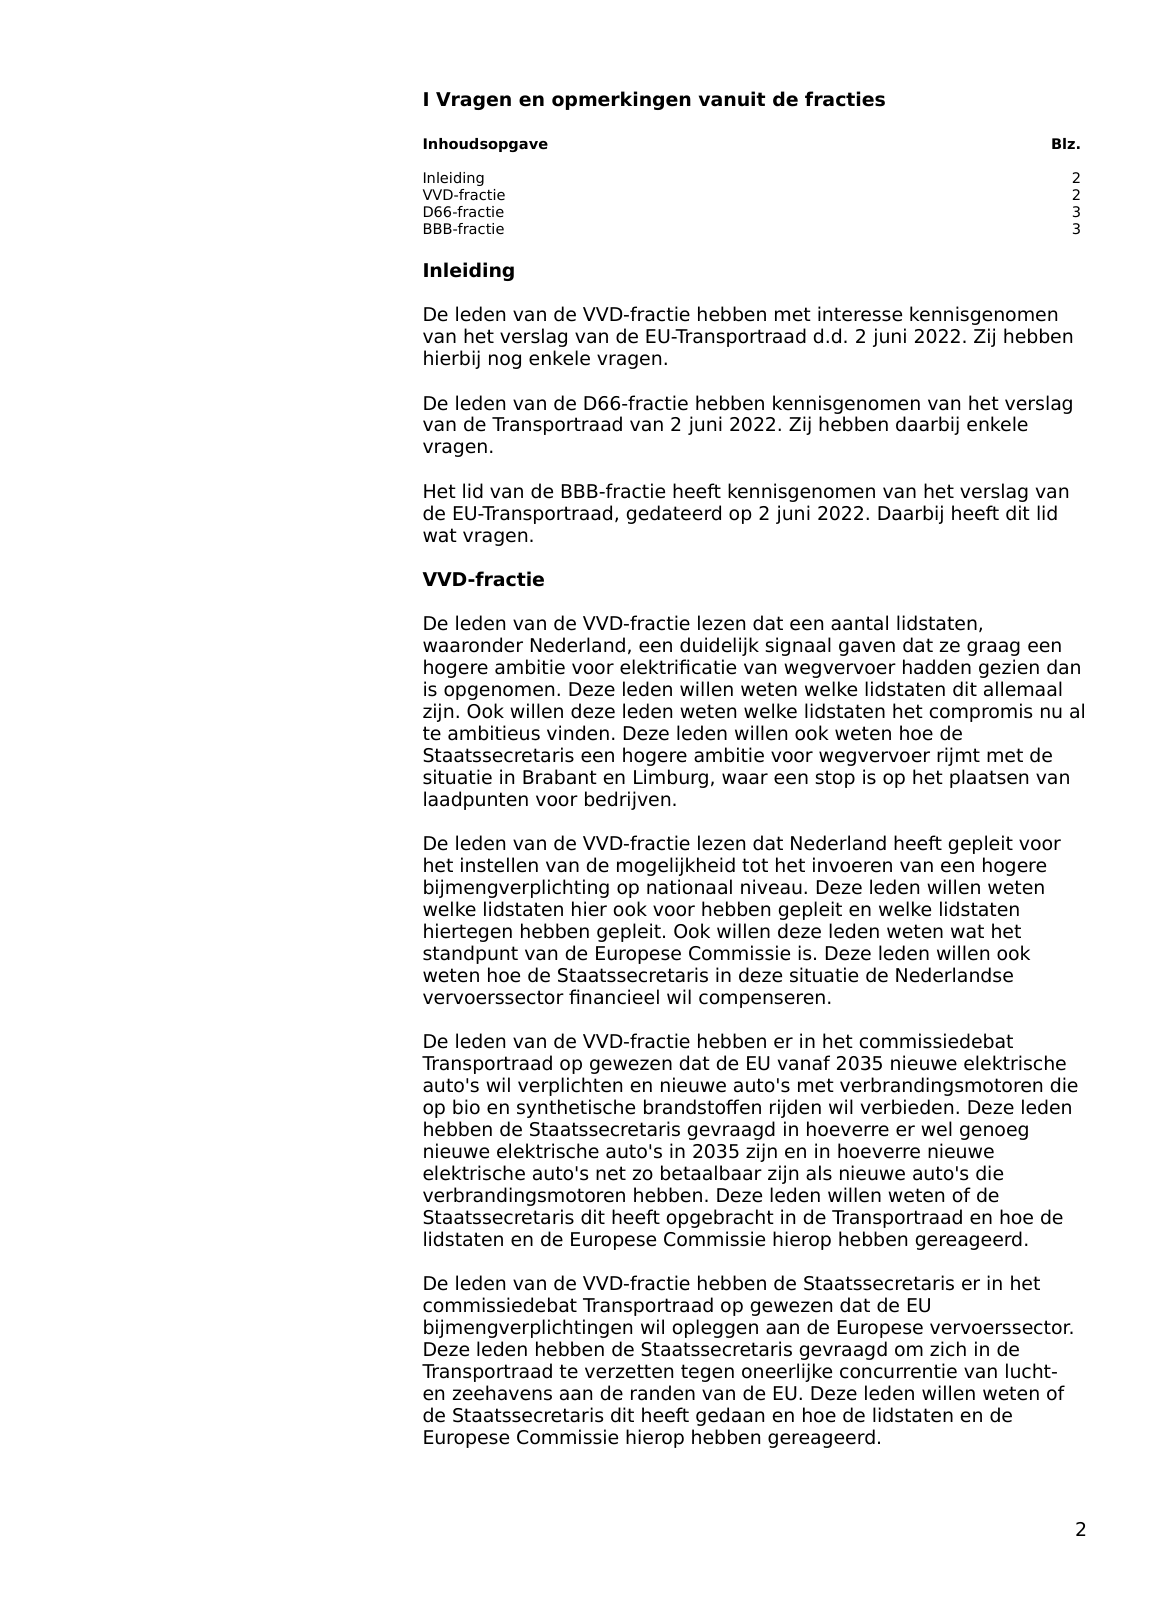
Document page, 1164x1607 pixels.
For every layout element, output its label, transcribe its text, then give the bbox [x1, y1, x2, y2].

text De leden van de VVD-fractie lezen dat een aantal lidstaten, waaronder Nederland, een duidelijk signaal gaven dat ze graag een hogere ambitie voor elektrificatie van wegvervoer hadden gezien dan is opgenomen. Deze leden willen weten welke lidstaten dit allemaal zijn. Ook willen deze leden weten welke lidstaten het compromis nu al te ambitieus vinden. Deze leden willen ook weten hoe de Staatssecretaris een hogere ambitie voor wegvervoer rijmt met de situatie in Brabant en Limburg, waar een stop is op het plaatsen van laadpunten voor bedrijven. [422, 613, 1087, 811]
text De leden van de D66-fractie hebben kennisgenomen van het verslag van de Transportraad van 2 juni 2022. Zij hebben daarbij enkele vragen. [422, 392, 1087, 458]
table_header Inhoudsopgave [422, 136, 1028, 153]
table_cell 2 [1028, 170, 1087, 187]
table_cell Inleiding [422, 170, 1028, 187]
subtitle I Vragen en opmerkingen vanuit de fracties [422, 89, 1087, 111]
subtitle Inleiding [422, 260, 1087, 282]
table_cell 3 [1028, 221, 1087, 238]
table_cell BBB-fractie [422, 221, 1028, 238]
table_cell [1028, 153, 1087, 170]
text De leden van de VVD-fractie hebben er in het commissiedebat Transportraad op gewezen dat de EU vanaf 2035 nieuwe elektrische auto's wil verplichten en nieuwe auto's met verbrandingsmotoren die op bio en synthetische brandstoffen rijden wil verbieden. Deze leden hebben de Staatssecretaris gevraagd in hoeverre er wel genoeg nieuwe elektrische auto's in 2035 zijn en in hoeverre nieuwe elektrische auto's net zo betaalbaar zijn als nieuwe auto's die verbrandingsmotoren hebben. Deze leden willen weten of de Staatssecretaris dit heeft opgebracht in de Transportraad en hoe de lidstaten en de Europese Commissie hierop hebben gereageerd. [422, 1031, 1087, 1251]
table_cell VVD-fractie [422, 187, 1028, 204]
table_cell 2 [1028, 187, 1087, 204]
text De leden van de VVD-fractie lezen dat Nederland heeft gepleit voor het instellen van de mogelijkheid tot het invoeren van een hogere bijmengverplichting op nationaal niveau. Deze leden willen weten welke lidstaten hier ook voor hebben gepleit en welke lidstaten hiertegen hebben gepleit. Ook willen deze leden weten wat het standpunt van de Europese Commissie is. Deze leden willen ook weten hoe de Staatssecretaris in deze situatie de Nederlandse vervoerssector financieel wil compenseren. [422, 833, 1087, 1009]
table_cell [422, 153, 1028, 170]
table_header Blz. [1028, 136, 1087, 153]
table_cell D66-fractie [422, 204, 1028, 221]
text De leden van de VVD-fractie hebben de Staatssecretaris er in het commissiedebat Transportraad op gewezen dat de EU bijmengverplichtingen wil opleggen aan de Europese vervoerssector. Deze leden hebben de Staatssecretaris gevraagd om zich in de Transportraad te verzetten tegen oneerlijke concurrentie van lucht- en zeehavens aan de randen van de EU. Deze leden willen weten of de Staatssecretaris dit heeft gedaan en hoe de lidstaten en de Europese Commissie hierop hebben gereageerd. [422, 1273, 1087, 1449]
table_cell 3 [1028, 204, 1087, 221]
subtitle VVD-fractie [422, 569, 1087, 591]
text De leden van de VVD-fractie hebben met interesse kennisgenomen van het verslag van de EU-Transportraad d.d. 2 juni 2022. Zij hebben hierbij nog enkele vragen. [422, 304, 1087, 370]
text Het lid van de BBB-fractie heeft kennisgenomen van het verslag van de EU-Transportraad, gedateerd op 2 juni 2022. Daarbij heeft dit lid wat vragen. [422, 481, 1087, 546]
